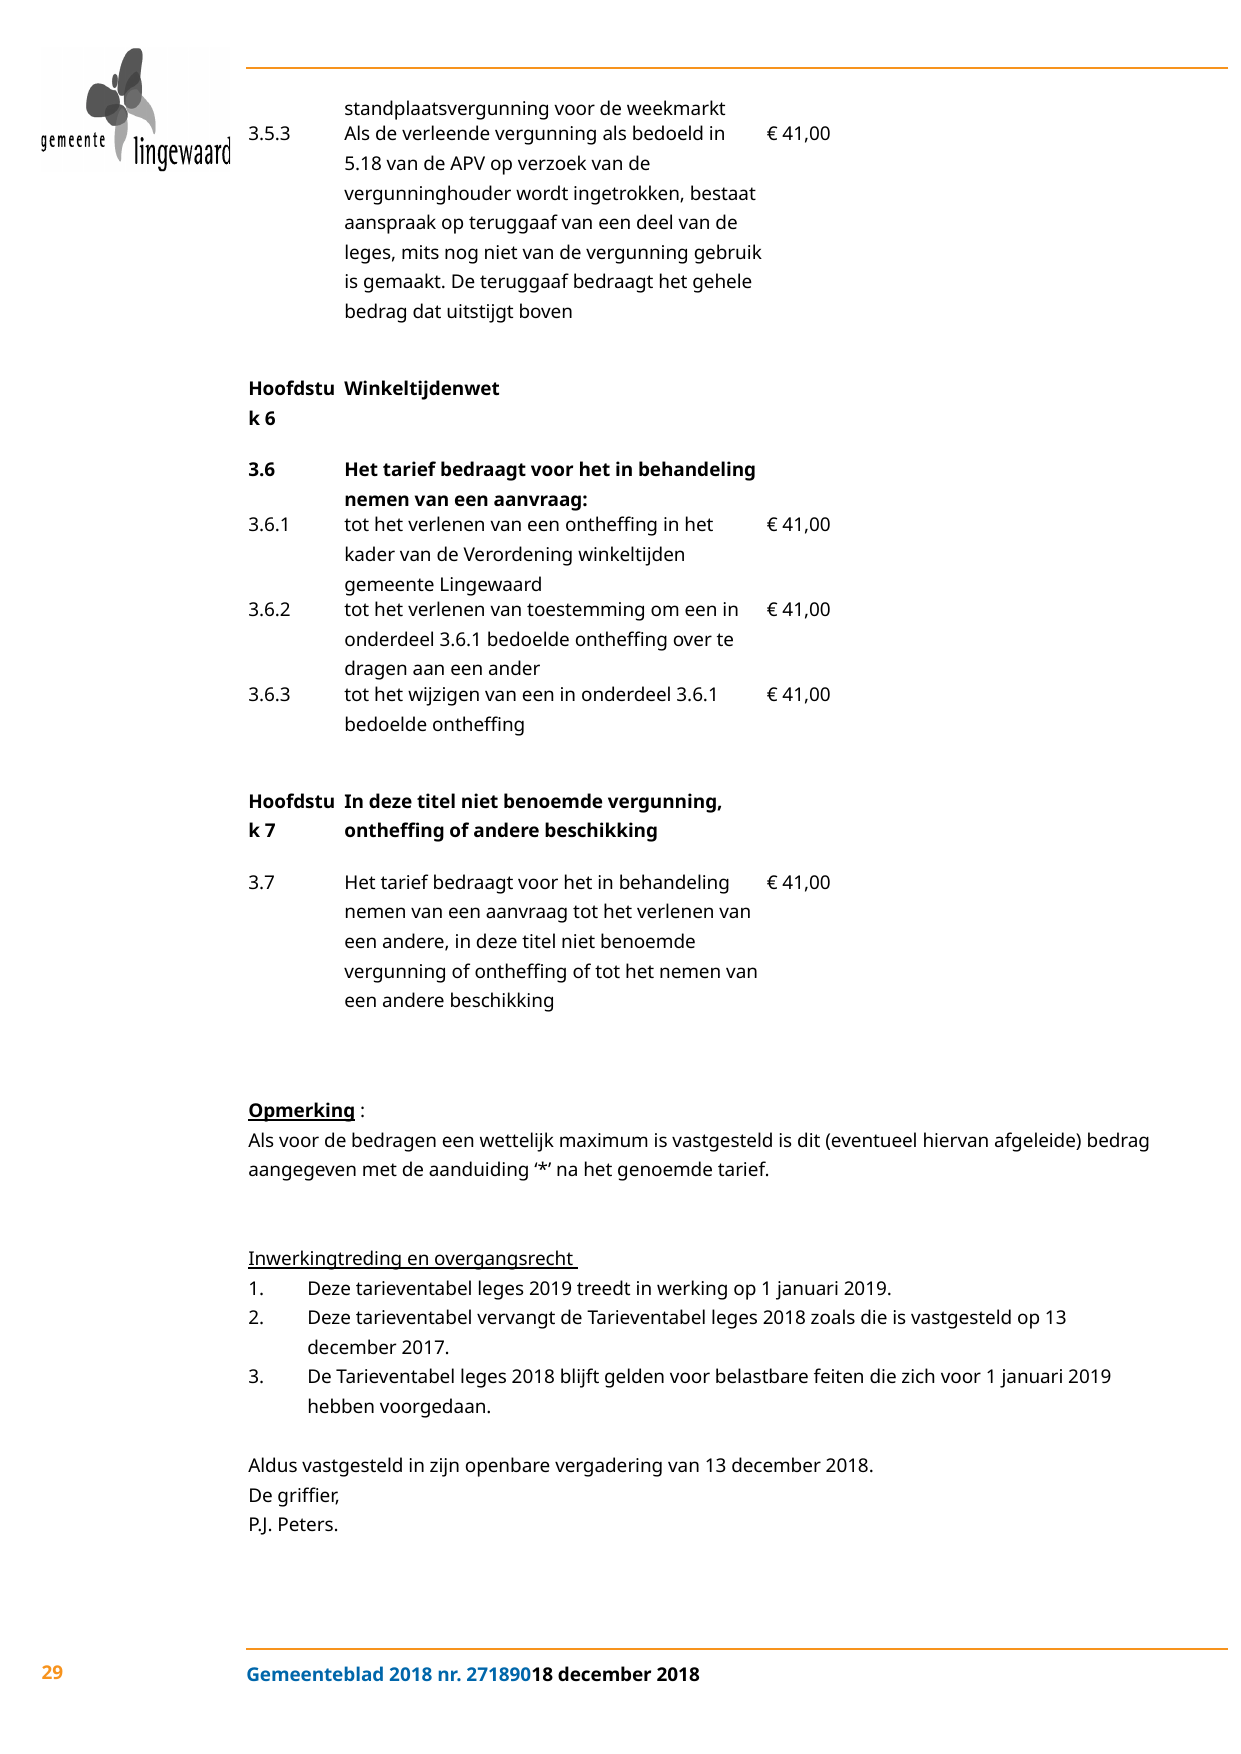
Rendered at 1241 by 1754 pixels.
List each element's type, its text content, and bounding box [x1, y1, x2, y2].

text De griffier, [248, 1482, 1152, 1508]
table_cell [767, 763, 959, 788]
list Deze tarieventabel leges 2019 treedt in werking op 1 januari 2019. [248, 1275, 1152, 1301]
table_cell [959, 456, 1055, 512]
table_cell [959, 324, 1055, 349]
table_cell [344, 1013, 767, 1039]
table_cell [959, 1013, 1055, 1039]
table_cell [344, 350, 767, 375]
table_cell [767, 431, 959, 456]
table_cell Het tarief bedraagt voor het in behandeling nemen van een aanvraag: [344, 456, 767, 512]
table_cell [959, 869, 1055, 1013]
table_cell € 41,00 [767, 596, 959, 681]
table_cell Hoofdstuk 6 [248, 375, 344, 431]
table_cell [767, 350, 959, 375]
table_cell Winkeltijdenwet [344, 375, 767, 431]
table_cell Als de verleende vergunning als bedoeld in 5.18 van de APV op verzoek van de vergunninghouder wordt ingetrokken, bestaat aanspraak op teruggaaf van een deel van de leges, mits nog niet van de vergunning gebruik is gemaakt. De teruggaaf bedraagt het gehele bedrag dat uitstijgt boven [344, 121, 767, 324]
table_cell [344, 324, 767, 349]
table_cell [344, 431, 767, 456]
table_cell [959, 1039, 1055, 1065]
table_cell [248, 350, 344, 375]
table_cell tot het verlenen van een ontheffing in het kader van de Verordening winkeltijden gemeente Lingewaard [344, 512, 767, 596]
table_cell € 41,00 [767, 681, 959, 737]
table_cell € 41,00 [767, 869, 959, 1013]
table_cell [767, 375, 959, 431]
table_cell [767, 737, 959, 762]
table_cell 3.7 [248, 869, 344, 1013]
table_cell In deze titel niet benoemde vergunning, ontheffing of andere beschikking [344, 788, 767, 843]
table_cell 3.6.3 [248, 681, 344, 737]
table_cell [248, 844, 344, 869]
table_cell [959, 375, 1055, 431]
list Deze tarieventabel vervangt de Tarieventabel leges 2018 zoals die is vastgesteld op 13 december 2017. [248, 1304, 1152, 1360]
list De Tarieventabel leges 2018 blijft gelden voor belastbare feiten die zich voor 1 januari 2019 hebben voorgedaan. [248, 1364, 1152, 1419]
table_cell 3.6.1 [248, 512, 344, 596]
table_cell 3.5.3 [248, 121, 344, 324]
text P.J. Peters. [248, 1512, 1152, 1537]
text Als voor de bedragen een wettelijk maximum is vastgesteld is dit (eventueel hiervan afgeleide) bedrag aangegeven met de aanduiding ‘*’ na het genoemde tarief. [248, 1127, 1152, 1182]
table_cell Het tarief bedraagt voor het in behandeling nemen van een aanvraag tot het verlenen van een andere, in deze titel niet benoemde vergunning of ontheffing of tot het nemen van een andere beschikking [344, 869, 767, 1013]
table_cell [959, 431, 1055, 456]
table_cell [248, 1039, 344, 1065]
table_cell [767, 844, 959, 869]
table_cell standplaatsvergunning voor de weekmarkt [344, 95, 767, 121]
text Aldus vastgesteld in zijn openbare vergadering van 13 december 2018. [248, 1452, 1152, 1478]
table_cell [767, 456, 959, 512]
table_cell € 41,00 [767, 121, 959, 324]
table_cell [248, 95, 344, 121]
table_cell [959, 95, 1055, 121]
table_cell [959, 763, 1055, 788]
table_cell [959, 121, 1055, 324]
table_cell [959, 844, 1055, 869]
table_cell [959, 596, 1055, 681]
table_cell [959, 681, 1055, 737]
table_cell [767, 788, 959, 843]
table_cell [959, 737, 1055, 762]
table_cell [767, 324, 959, 349]
table_cell 3.6.2 [248, 596, 344, 681]
table_cell [959, 512, 1055, 596]
table_cell [248, 431, 344, 456]
table_cell 3.6 [248, 456, 344, 512]
table_cell [344, 737, 767, 762]
picture [41, 47, 231, 172]
table_cell [248, 324, 344, 349]
text Opmerking : [248, 1097, 1152, 1123]
text Inwerkingtreding en overgangsrecht [248, 1245, 1152, 1271]
table_cell tot het wijzigen van een in onderdeel 3.6.1 bedoelde ontheffing [344, 681, 767, 737]
table_cell [959, 350, 1055, 375]
table_cell [248, 763, 344, 788]
table_cell [767, 1039, 959, 1065]
table_cell € 41,00 [767, 512, 959, 596]
table_cell [344, 844, 767, 869]
table_cell [767, 1013, 959, 1039]
table_cell [344, 763, 767, 788]
table_cell [959, 788, 1055, 843]
table_cell Hoofdstuk 7 [248, 788, 344, 843]
table_cell [767, 95, 959, 121]
table_cell tot het verlenen van toestemming om een in onderdeel 3.6.1 bedoelde ontheffing over te dragen aan een ander [344, 596, 767, 681]
table_cell [248, 1013, 344, 1039]
table_cell [248, 737, 344, 762]
table_cell [344, 1039, 767, 1065]
